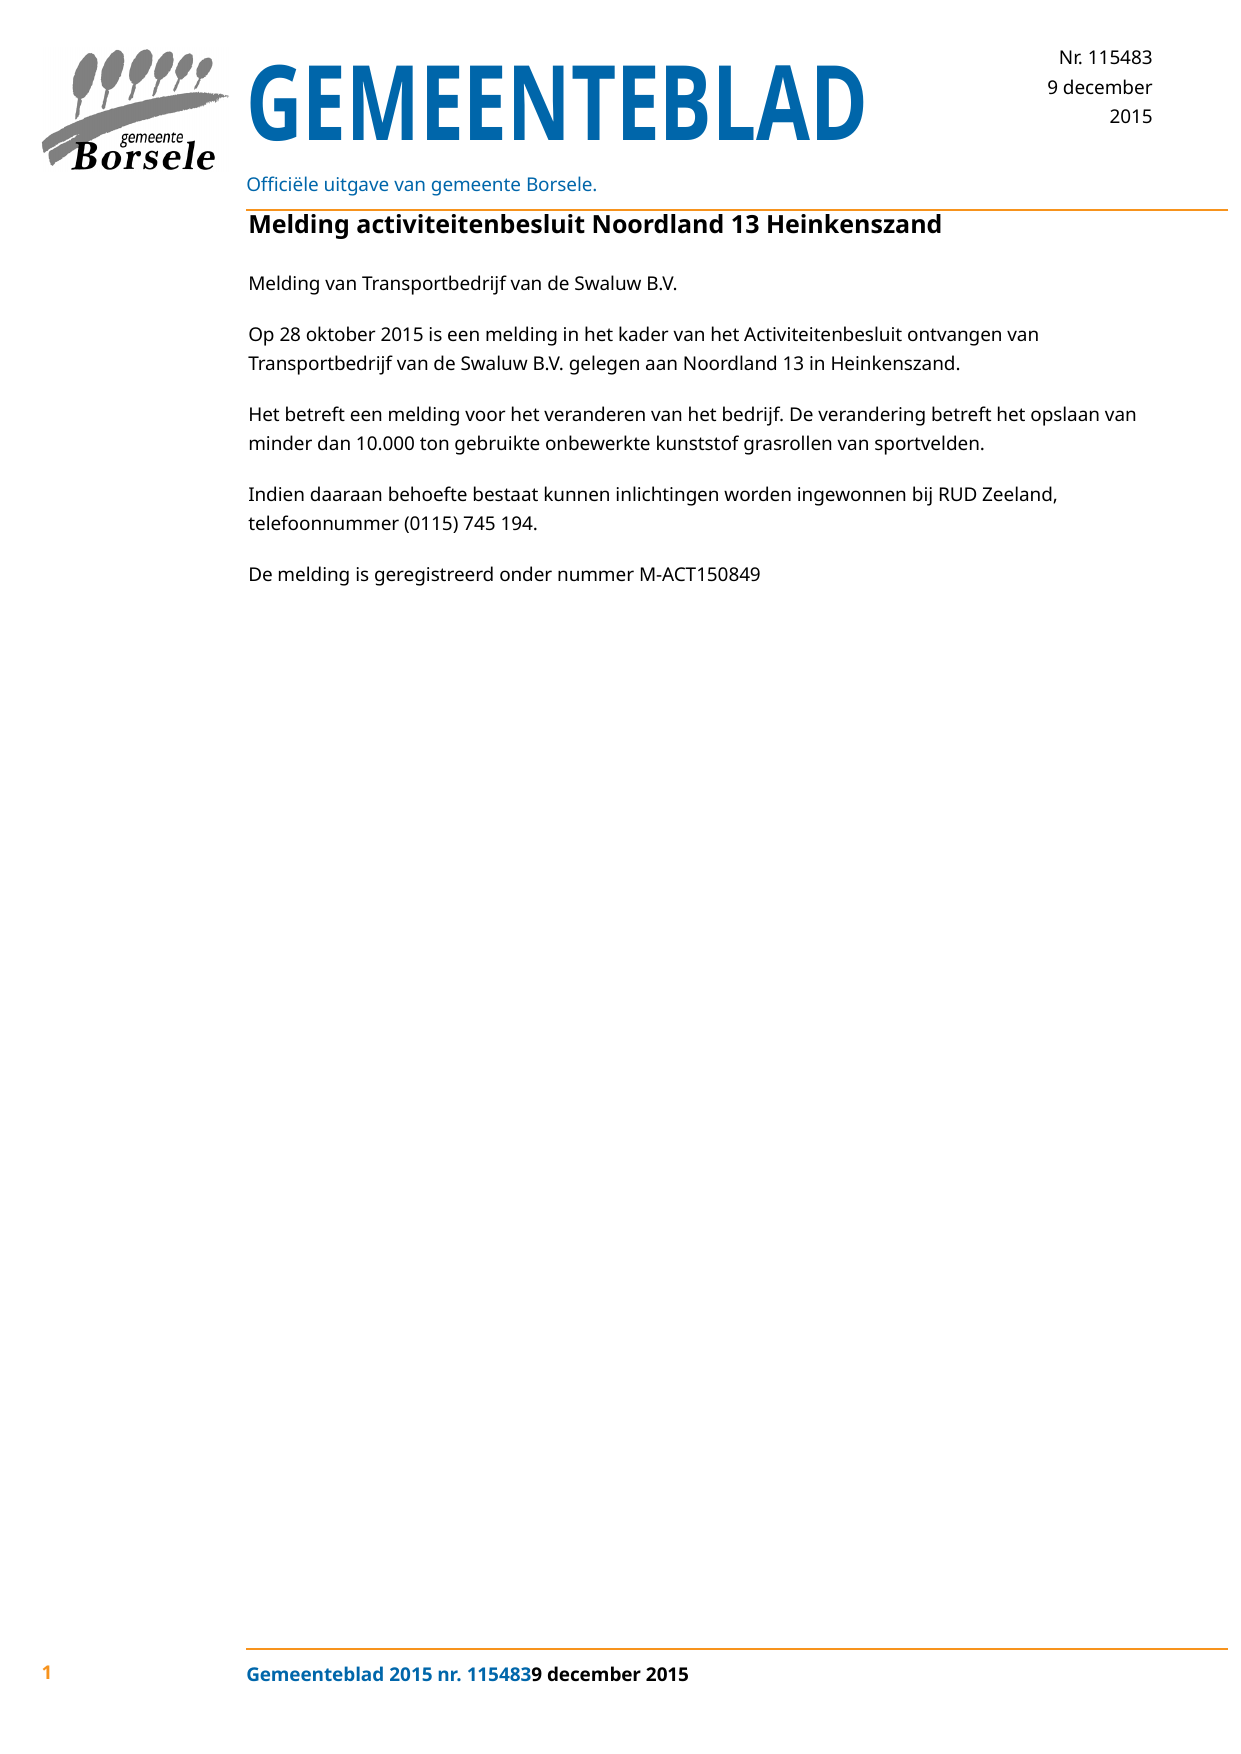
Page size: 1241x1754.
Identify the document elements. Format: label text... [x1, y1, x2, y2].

text Op 28 oktober 2015 is een melding in het kader van het Activiteitenbesluit ontvangen van Transportbedrijf van de Swaluw B.V. gelegen aan Noordland 13 in Heinkenszand. [248, 321, 1152, 376]
text Het betreft een melding voor het veranderen van het bedrijf. De verandering betreft het opslaan van minder dan 10.000 ton gebruikte onbewerkte kunststof grasrollen van sportvelden. [248, 401, 1152, 456]
text Melding van Transportbedrijf van de Swaluw B.V. [248, 270, 1152, 296]
picture [41, 47, 231, 172]
text Melding activiteitenbesluit Noordland 13 Heinkenszand [248, 211, 1152, 241]
text De melding is geregistreerd onder nummer M-ACT150849 [248, 561, 1152, 586]
text Indien daaraan behoefte bestaat kunnen inlichtingen worden ingewonnen bij RUD Zeeland, telefoonnummer (0115) 745 194. [248, 481, 1152, 536]
